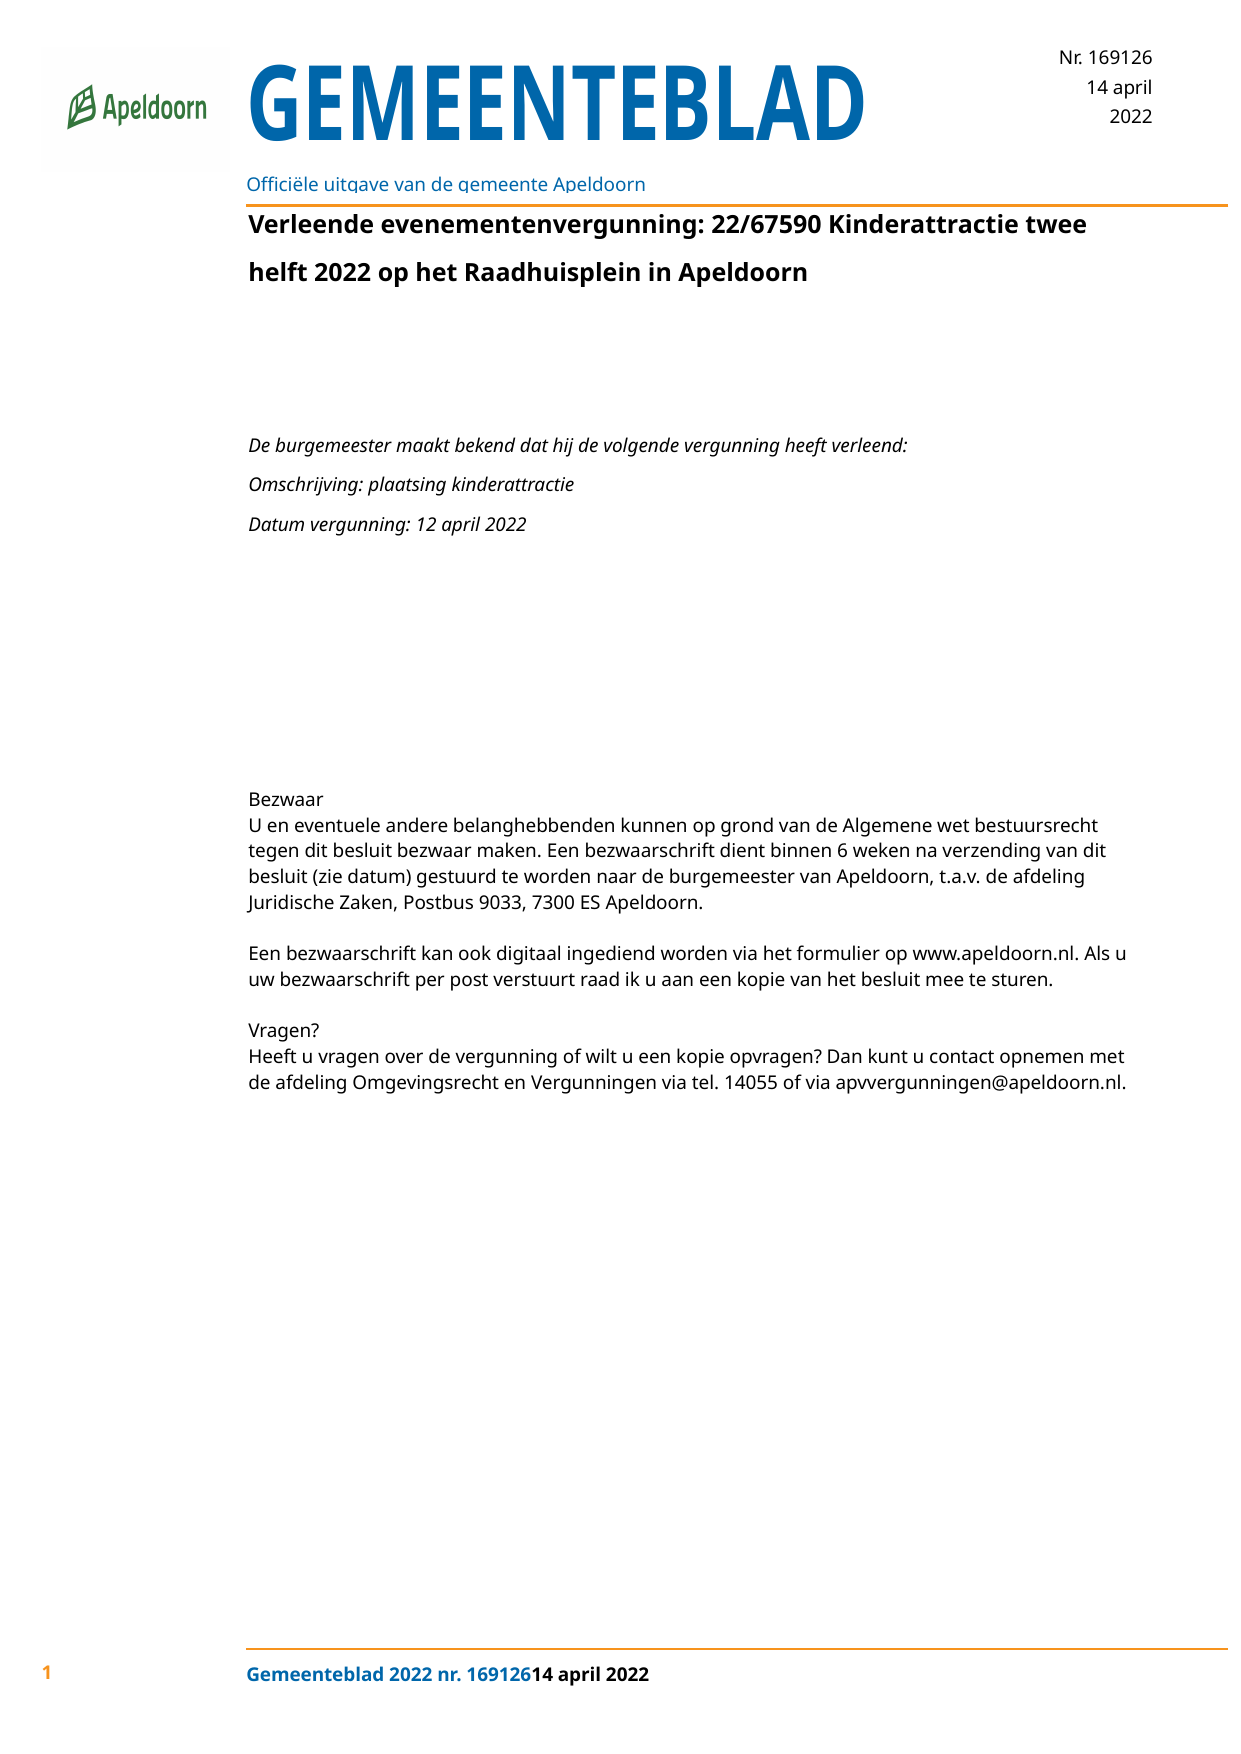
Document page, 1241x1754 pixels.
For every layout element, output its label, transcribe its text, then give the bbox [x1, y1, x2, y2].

text Een bezwaarschrift kan ook digitaal ingediend worden via het formulier op www.apeldoorn.nl. Als u uw bezwaarschrift per post verstuurt raad ik u aan een kopie van het besluit mee te sturen. [248, 940, 1152, 992]
text Omschrijving: plaatsing kinderattractie [248, 472, 1152, 497]
text Verleende evenementenvergunning: 22/67590 Kinderattractie twee helft 2022 op het Raadhuisplein in Apeldoorn [248, 207, 1152, 288]
picture [41, 47, 231, 172]
text Heeft u vragen over de vergunning of wilt u een kopie opvragen? Dan kunt u contact opnemen met de afdeling Omgevingsrecht en Vergunningen via tel. 14055 of via apvvergunningen@apeldoorn.nl. [248, 1043, 1152, 1095]
text U en eventuele andere belanghebbenden kunnen op grond van de Algemene wet bestuursrecht tegen dit besluit bezwaar maken. Een bezwaarschrift dient binnen 6 weken na verzending van dit besluit (zie datum) gestuurd te worden naar de burgemeester van Apeldoorn, t.a.v. de afdeling Juridische Zaken, Postbus 9033, 7300 ES Apeldoorn. [248, 812, 1152, 915]
text De burgemeester maakt bekend dat hij de volgende vergunning heeft verleend: [248, 432, 1152, 458]
text Datum vergunning: 12 april 2022 [248, 511, 1152, 537]
text Bezwaar [248, 786, 1152, 812]
text Vragen? [248, 1018, 1152, 1043]
